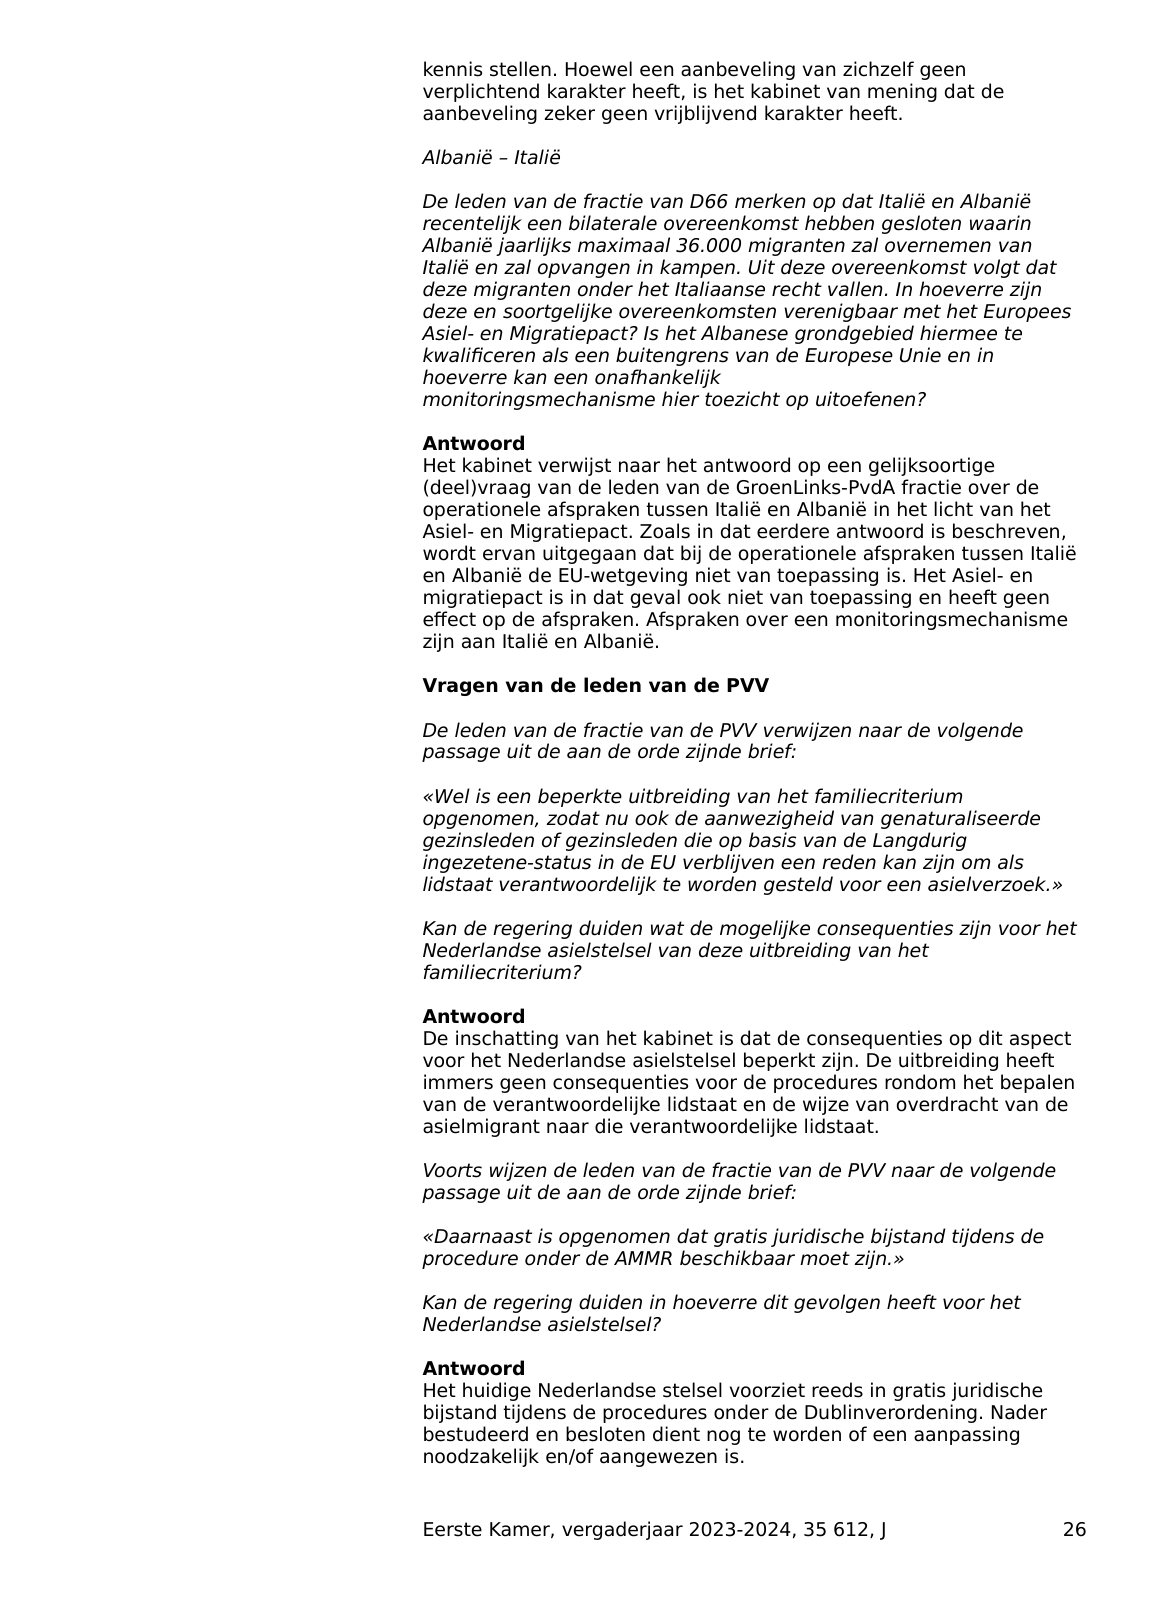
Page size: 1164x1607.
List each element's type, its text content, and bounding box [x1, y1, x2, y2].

subtitle Vragen van de leden van de PVV [422, 675, 1087, 697]
text «Daarnaast is opgenomen dat gratis juridische bijstand tijdens de procedure onder de AMMR beschikbaar moet zijn.» [422, 1226, 1087, 1270]
text Antwoord [422, 1006, 1087, 1028]
text kennis stellen. Hoewel een aanbeveling van zichzelf geen verplichtend karakter heeft, is het kabinet van mening dat de aanbeveling zeker geen vrijblijvend karakter heeft. [422, 59, 1087, 125]
text Het huidige Nederlandse stelsel voorziet reeds in gratis juridische bijstand tijdens de procedures onder de Dublinverordening. Nader bestudeerd en besloten dient nog te worden of een aanpassing noodzakelijk en/of aangewezen is. [422, 1380, 1087, 1468]
text De leden van de fractie van D66 merken op dat Italië en Albanië recentelijk een bilaterale overeenkomst hebben gesloten waarin Albanië jaarlijks maximaal 36.000 migranten zal overnemen van Italië en zal opvangen in kampen. Uit deze overeenkomst volgt dat deze migranten onder het Italiaanse recht vallen. In hoeverre zijn deze en soortgelijke overeenkomsten verenigbaar met het Europees Asiel- en Migratiepact? Is het Albanese grondgebied hiermee te kwalificeren als een buitengrens van de Europese Unie en in hoeverre kan een onafhankelijk [422, 191, 1087, 389]
text Kan de regering duiden in hoeverre dit gevolgen heeft voor het Nederlandse asielstelsel? [422, 1292, 1087, 1336]
text Het kabinet verwijst naar het antwoord op een gelijksoortige (deel)vraag van de leden van de GroenLinks-PvdA fractie over de operationele afspraken tussen Italië en Albanië in het licht van het Asiel- en Migratiepact. Zoals in dat eerdere antwoord is beschreven, wordt ervan uitgegaan dat bij de operationele afspraken tussen Italië en Albanië de EU-wetgeving niet van toepassing is. Het Asiel- en migratiepact is in dat geval ook niet van toepassing en heeft geen effect op de afspraken. Afspraken over een monitoringsmechanisme zijn aan Italië en Albanië. [422, 455, 1087, 653]
text Antwoord [422, 433, 1087, 455]
text De leden van de fractie van de PVV verwijzen naar de volgende passage uit de aan de orde zijnde brief: [422, 719, 1087, 763]
text monitoringsmechanisme hier toezicht op uitoefenen? [422, 389, 1087, 411]
subtitle Albanië – Italië [422, 147, 1087, 169]
text Antwoord [422, 1358, 1087, 1380]
text «Wel is een beperkte uitbreiding van het familiecriterium opgenomen, zodat nu ook de aanwezigheid van genaturaliseerde gezinsleden of gezinsleden die op basis van de Langdurig ingezetene-status in de EU verblijven een reden kan zijn om als lidstaat verantwoordelijk te worden gesteld voor een asielverzoek.» [422, 786, 1087, 896]
text Voorts wijzen de leden van de fractie van de PVV naar de volgende passage uit de aan de orde zijnde brief: [422, 1160, 1087, 1204]
text Kan de regering duiden wat de mogelijke consequenties zijn voor het Nederlandse asielstelsel van deze uitbreiding van het familiecriterium? [422, 918, 1087, 984]
text De inschatting van het kabinet is dat de consequenties op dit aspect voor het Nederlandse asielstelsel beperkt zijn. De uitbreiding heeft immers geen consequenties voor de procedures rondom het bepalen van de verantwoordelijke lidstaat en de wijze van overdracht van de asielmigrant naar die verantwoordelijke lidstaat. [422, 1028, 1087, 1138]
